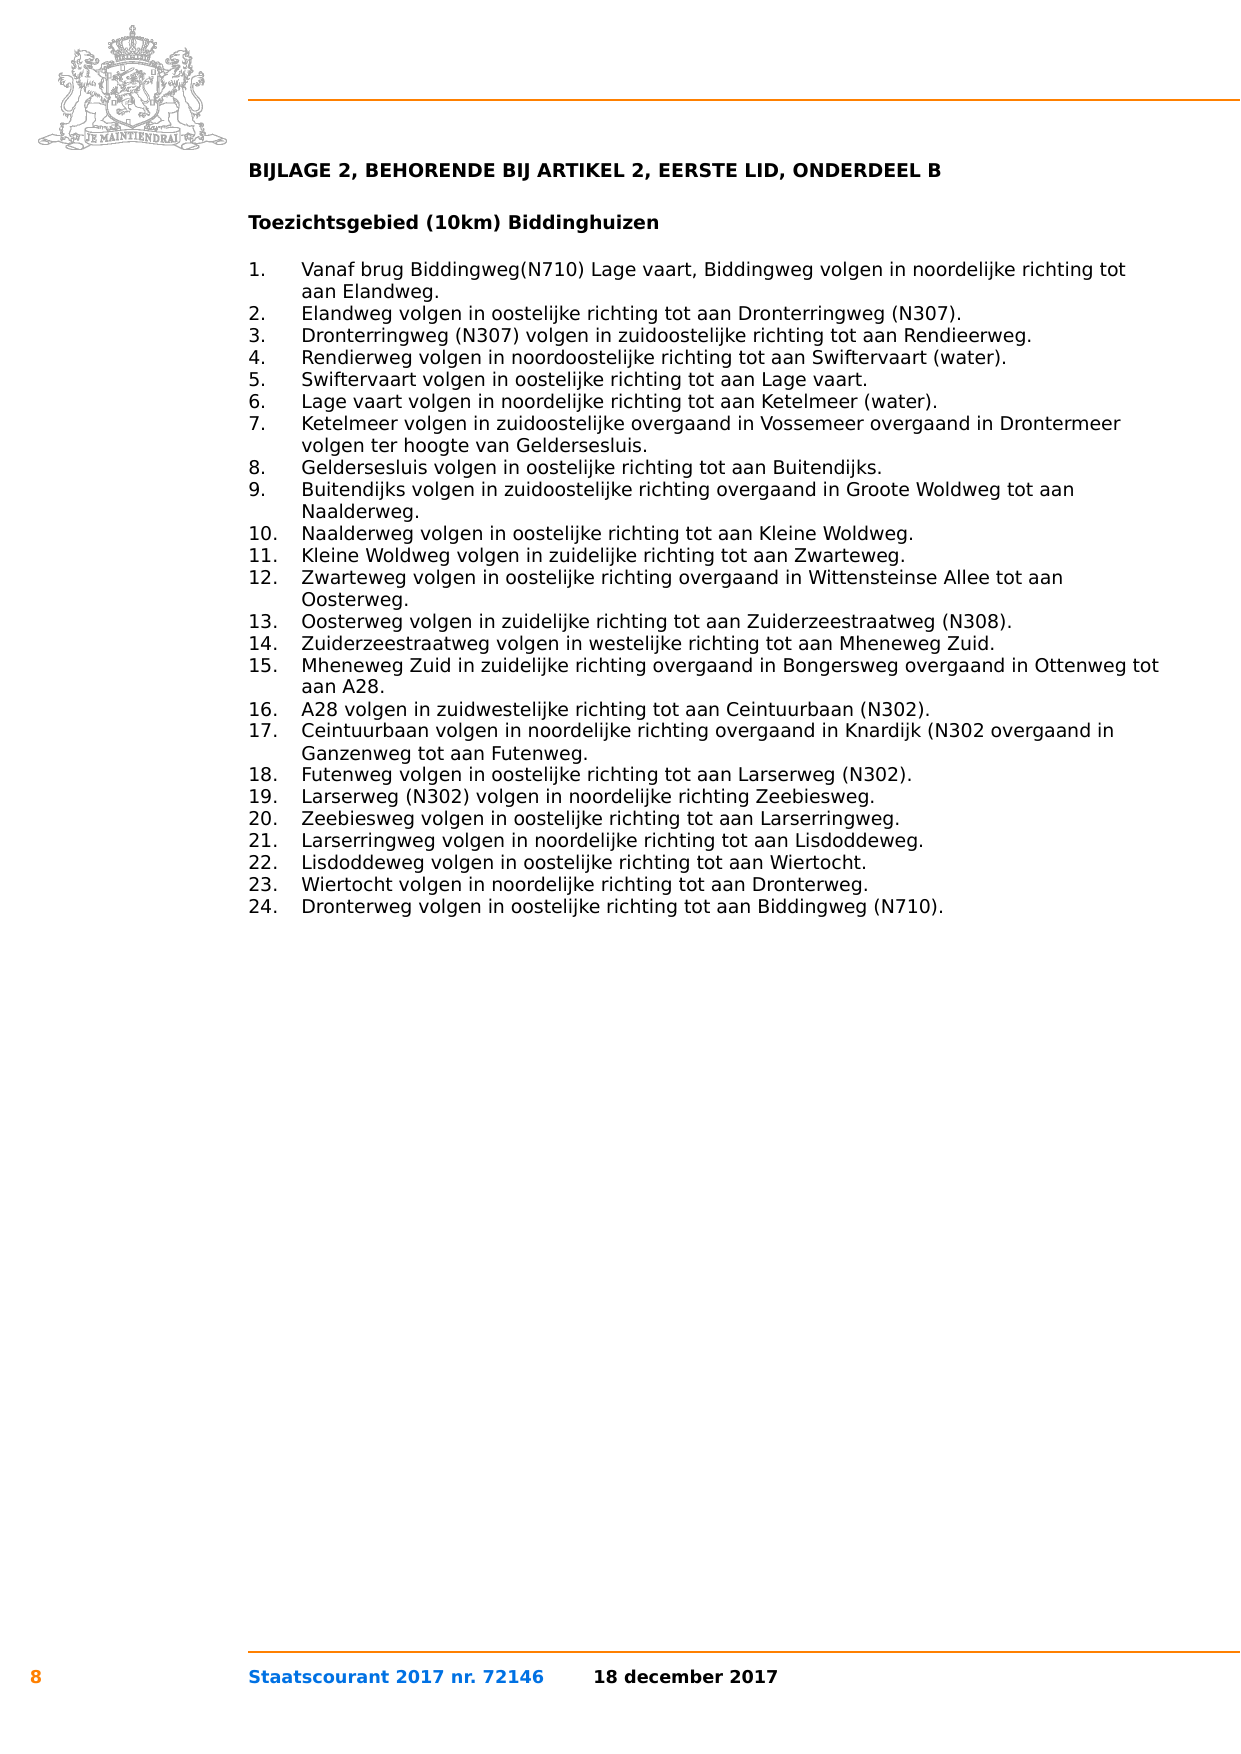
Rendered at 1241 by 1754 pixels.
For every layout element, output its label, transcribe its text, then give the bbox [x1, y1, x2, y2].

text 8. Geldersesluis volgen in oostelijke richting tot aan Buitendijks. [248, 457, 1163, 479]
text 11. Kleine Woldweg volgen in zuidelijke richting tot aan Zwarteweg. [248, 544, 1163, 567]
text 22. Lisdoddeweg volgen in oostelijke richting tot aan Wiertocht. [248, 852, 1163, 874]
subtitle Toezichtsgebied (10km) Biddinghuizen [248, 212, 1163, 234]
text 19. Larserweg (N302) volgen in noordelijke richting Zeebiesweg. [248, 786, 1163, 808]
text 17. Ceintuurbaan volgen in noordelijke richting overgaand in Knardijk (N302 overgaand in Ganzenweg tot aan Futenweg. [248, 720, 1163, 764]
text 2. Elandweg volgen in oostelijke richting tot aan Dronterringweg (N307). [248, 303, 1163, 325]
text 6. Lage vaart volgen in noordelijke richting tot aan Ketelmeer (water). [248, 391, 1163, 413]
text 24. Dronterweg volgen in oostelijke richting tot aan Biddingweg (N710). [248, 896, 1163, 918]
text 18. Futenweg volgen in oostelijke richting tot aan Larserweg (N302). [248, 764, 1163, 786]
text 4. Rendierweg volgen in noordoostelijke richting tot aan Swiftervaart (water). [248, 347, 1163, 369]
text 15. Mheneweg Zuid in zuidelijke richting overgaand in Bongersweg overgaand in Ottenweg tot aan A28. [248, 654, 1163, 698]
subtitle BIJLAGE 2, BEHORENDE BIJ ARTIKEL 2, EERSTE LID, ONDERDEEL B [248, 160, 1163, 182]
text 16. A28 volgen in zuidwestelijke richting tot aan Ceintuurbaan (N302). [248, 698, 1163, 720]
text 14. Zuiderzeestraatweg volgen in westelijke richting tot aan Mheneweg Zuid. [248, 632, 1163, 654]
text 7. Ketelmeer volgen in zuidoostelijke overgaand in Vossemeer overgaand in Drontermeer volgen ter hoogte van Geldersesluis. [248, 413, 1163, 457]
text 12. Zwarteweg volgen in oostelijke richting overgaand in Wittensteinse Allee tot aan Oosterweg. [248, 567, 1163, 611]
text 3. Dronterringweg (N307) volgen in zuidoostelijke richting tot aan Rendieerweg. [248, 325, 1163, 347]
text 13. Oosterweg volgen in zuidelijke richting tot aan Zuiderzeestraatweg (N308). [248, 611, 1163, 632]
text 21. Larserringweg volgen in noordelijke richting tot aan Lisdoddeweg. [248, 830, 1163, 852]
text 10. Naalderweg volgen in oostelijke richting tot aan Kleine Woldweg. [248, 523, 1163, 544]
text 5. Swiftervaart volgen in oostelijke richting tot aan Lage vaart. [248, 369, 1163, 391]
text 9. Buitendijks volgen in zuidoostelijke richting overgaand in Groote Woldweg tot aan Naalderweg. [248, 479, 1163, 523]
text 20. Zeebiesweg volgen in oostelijke richting tot aan Larserringweg. [248, 808, 1163, 830]
text 23. Wiertocht volgen in noordelijke richting tot aan Dronterweg. [248, 874, 1163, 896]
text 1. Vanaf brug Biddingweg(N710) Lage vaart, Biddingweg volgen in noordelijke richting tot aan Elandweg. [248, 259, 1163, 303]
picture [38, 25, 227, 150]
